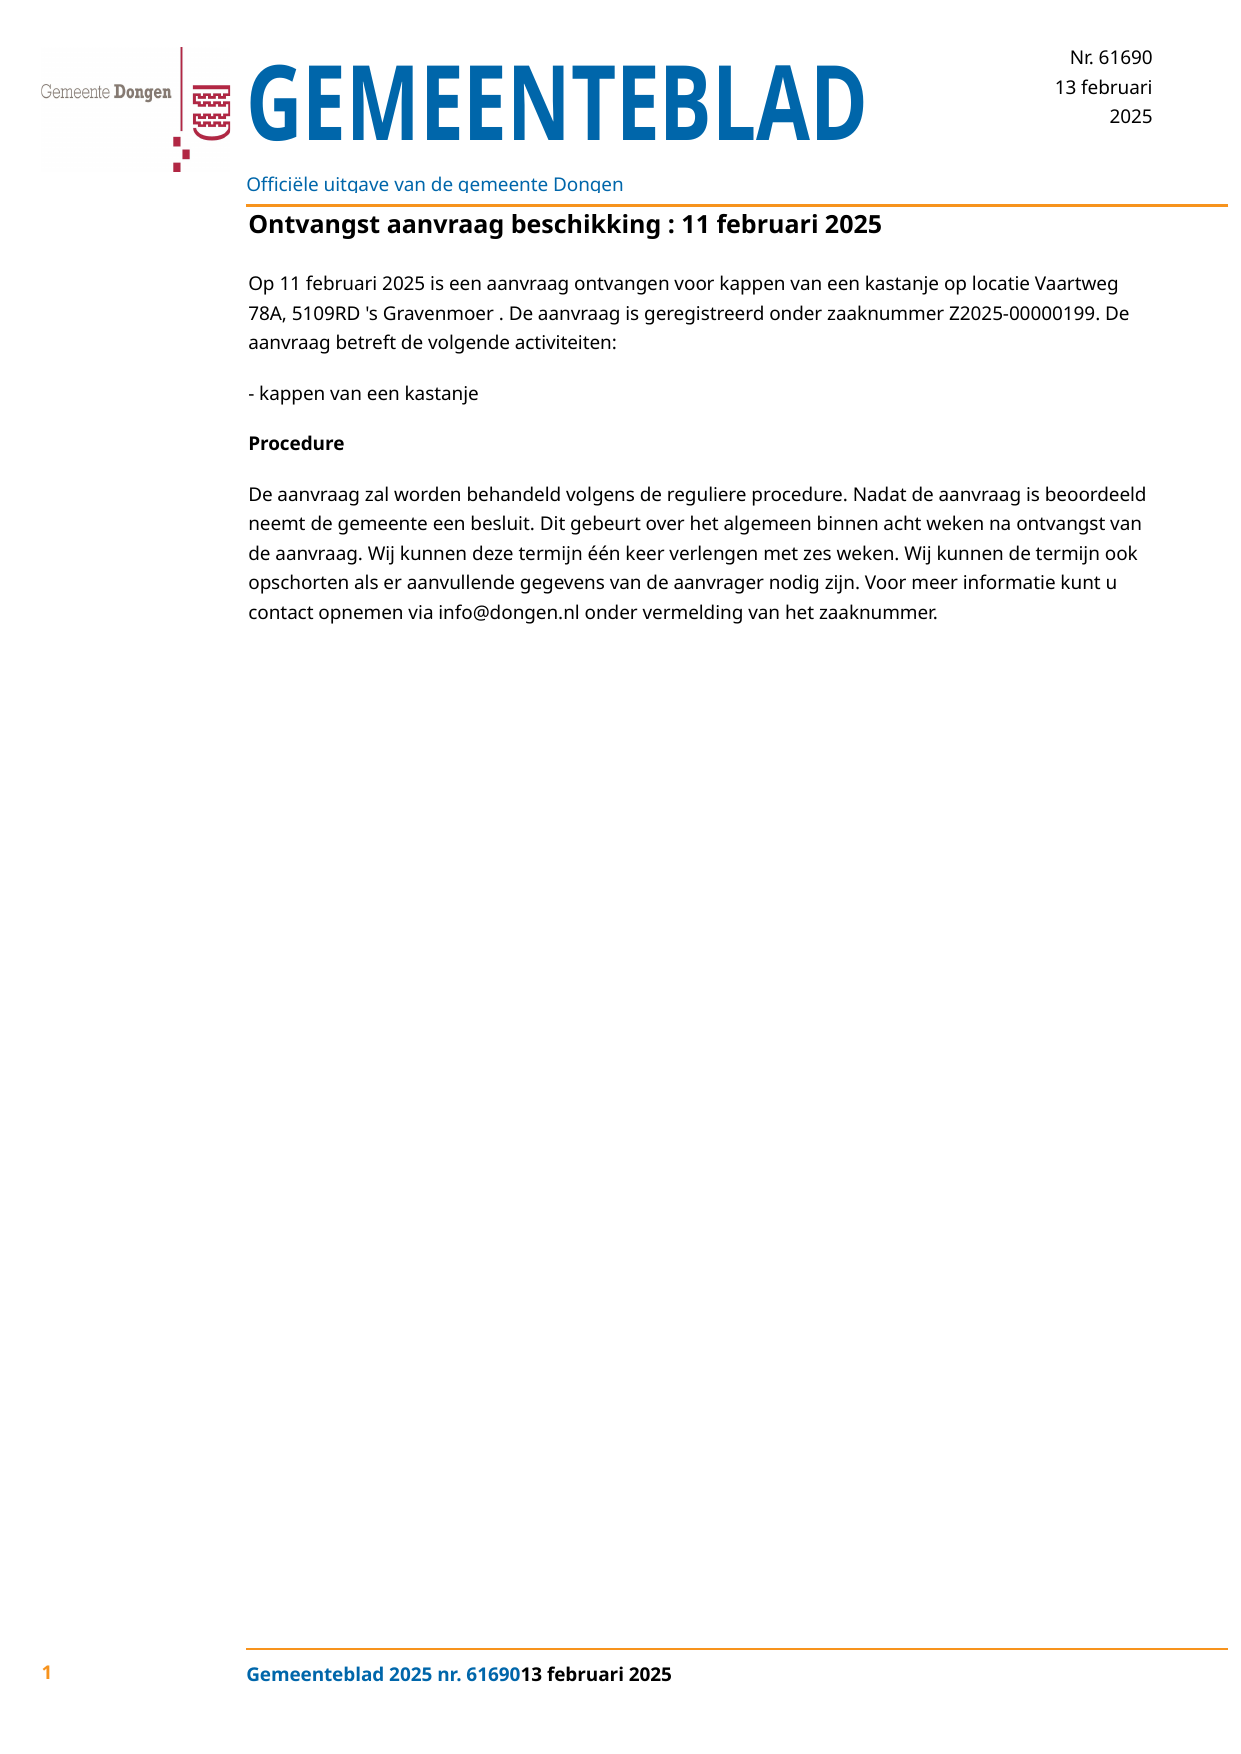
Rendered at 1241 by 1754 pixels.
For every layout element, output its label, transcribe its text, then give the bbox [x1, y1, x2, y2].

text Op 11 februari 2025 is een aanvraag ontvangen voor kappen van een kastanje op locatie Vaartweg 78A, 5109RD 's Gravenmoer . De aanvraag is geregistreerd onder zaaknummer Z2025-00000199. De aanvraag betreft de volgende activiteiten: [248, 270, 1152, 355]
text De aanvraag zal worden behandeld volgens de reguliere procedure. Nadat de aanvraag is beoordeeld neemt de gemeente een besluit. Dit gebeurt over het algemeen binnen acht weken na ontvangst van de aanvraag. Wij kunnen deze termijn één keer verlengen met zes weken. Wij kunnen de termijn ook opschorten als er aanvullende gegevens van de aanvrager nodig zijn. Voor meer informatie kunt u contact opnemen via info@dongen.nl onder vermelding van het zaaknummer. [248, 481, 1152, 625]
text Ontvangst aanvraag beschikking : 11 februari 2025 [248, 207, 1152, 241]
text Procedure [248, 430, 1152, 456]
text - kappen van een kastanje [248, 380, 1152, 406]
picture [41, 47, 231, 172]
